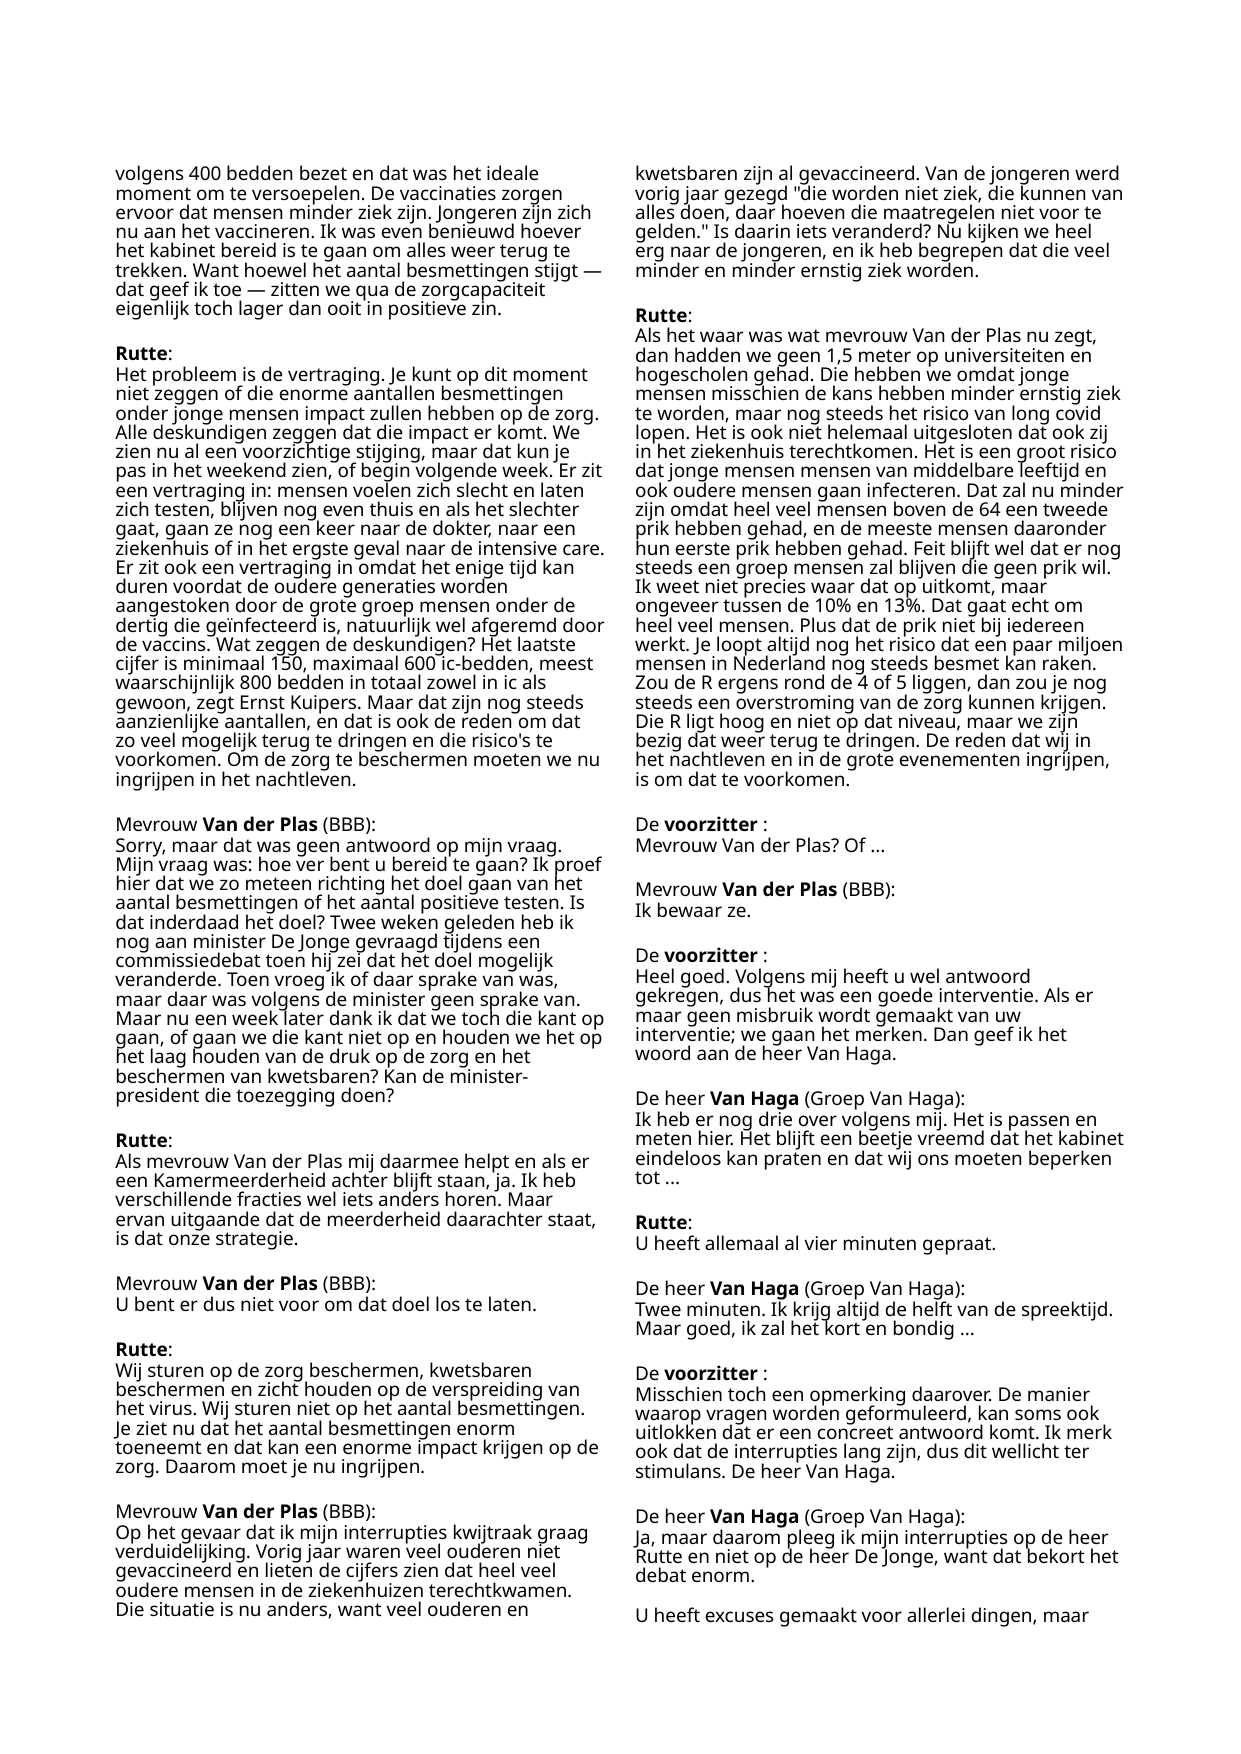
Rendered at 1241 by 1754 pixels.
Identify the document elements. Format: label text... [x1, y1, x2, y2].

text Ik heb er nog drie over volgens mij. Het is passen en meten hier. Het blijft een beetje vreemd dat het kabinet eindeloos kan praten en dat wij ons moeten beperken tot ... [635, 1111, 1125, 1188]
text Mevrouw Van der Plas (BBB): [115, 811, 605, 837]
text De heer Van Haga (Groep Van Haga): [635, 1503, 1125, 1529]
text Ja, maar daarom pleeg ik mijn interrupties op de heer Rutte en niet op de heer De Jonge, want dat bekort het debat enorm. [635, 1529, 1125, 1586]
text U bent er dus niet voor om dat doel los te laten. [115, 1296, 605, 1315]
text Rutte: [635, 302, 1125, 327]
text Heel goed. Volgens mij heeft u wel antwoord gekregen, dus het was een goede interventie. Als er maar geen misbruik wordt gemaakt van uw interventie; we gaan het merken. Dan geef ik het woord aan de heer Van Haga. [635, 968, 1125, 1064]
text De voorzitter : [635, 811, 1125, 837]
text De heer Van Haga (Groep Van Haga): [635, 1275, 1125, 1301]
text De voorzitter : [635, 1360, 1125, 1386]
text Als mevrouw Van der Plas mij daarmee helpt en als er een Kamermeerderheid achter blijft staan, ja. Ik heb verschillende fracties wel iets anders horen. Maar ervan uitgaande dat de meerderheid daarachter staat, is dat onze strategie. [115, 1153, 605, 1249]
text Op het gevaar dat ik mijn interrupties kwijtraak graag verduidelijking. Vorig jaar waren veel ouderen niet gevaccineerd en lieten de cijfers zien dat heel veel oudere mensen in de ziekenhuizen terechtkwamen. Die situatie is nu anders, want veel ouderen en [115, 1524, 605, 1620]
text Mevrouw Van der Plas (BBB): [115, 1498, 605, 1524]
text kwetsbaren zijn al gevaccineerd. Van de jongeren werd vorig jaar gezegd "die worden niet ziek, die kunnen van alles doen, daar hoeven die maatregelen niet voor te gelden." Is daarin iets veranderd? Nu kijken we heel erg naar de jongeren, en ik heb begrepen dat die veel minder en minder ernstig ziek worden. [635, 165, 1125, 281]
text Rutte: [115, 340, 605, 366]
text Mevrouw Van der Plas? Of ... [635, 837, 1125, 856]
text Twee minuten. Ik krijg altijd de helft van de spreektijd. Maar goed, ik zal het kort en bondig ... [635, 1301, 1125, 1339]
text Mevrouw Van der Plas (BBB): [115, 1270, 605, 1296]
text Het probleem is de vertraging. Je kunt op dit moment niet zeggen of die enorme aantallen besmettingen onder jonge mensen impact zullen hebben op de zorg. Alle deskundigen zeggen dat die impact er komt. We zien nu al een voorzichtige stijging, maar dat kun je pas in het weekend zien, of begin volgende week. Er zit een vertraging in: mensen voelen zich slecht en laten zich testen, blijven nog even thuis en als het slechter gaat, gaan ze nog een keer naar de dokter, naar een ziekenhuis of in het ergste geval naar de intensive care. Er zit ook een vertraging in omdat het enige tijd kan duren voordat de oudere generaties worden aangestoken door de grote groep mensen onder de dertig die geïnfecteerd is, natuurlijk wel afgeremd door de vaccins. Wat zeggen de deskundigen? Het laatste cijfer is minimaal 150, maximaal 600 ic-bedden, meest waarschijnlijk 800 bedden in totaal zowel in ic als gewoon, zegt Ernst Kuipers. Maar dat zijn nog steeds aanzienlijke aantallen, en dat is ook de reden om dat zo veel mogelijk terug te dringen en die risico's te voorkomen. Om de zorg te beschermen moeten we nu ingrijpen in het nachtleven. [115, 366, 605, 790]
text U heeft allemaal al vier minuten gepraat. [635, 1235, 1125, 1254]
text Sorry, maar dat was geen antwoord op mijn vraag. Mijn vraag was: hoe ver bent u bereid te gaan? Ik proef hier dat we zo meteen richting het doel gaan van het aantal besmettingen of het aantal positieve testen. Is dat inderdaad het doel? Twee weken geleden heb ik nog aan minister De Jonge gevraagd tijdens een commissiedebat toen hij zei dat het doel mogelijk veranderde. Toen vroeg ik of daar sprake van was, maar daar was volgens de minister geen sprake van. Maar nu een week later dank ik dat we toch die kant op gaan, of gaan we die kant niet op en houden we het op het laag houden van de druk op de zorg en het beschermen van kwetsbaren? Kan de minister-president die toezegging doen? [115, 837, 605, 1106]
text Wij sturen op de zorg beschermen, kwetsbaren beschermen en zicht houden op de verspreiding van het virus. Wij sturen niet op het aantal besmettingen. Je ziet nu dat het aantal besmettingen enorm toeneemt en dat kan een enorme impact krijgen op de zorg. Daarom moet je nu ingrijpen. [115, 1362, 605, 1477]
text Rutte: [115, 1127, 605, 1153]
text De voorzitter : [635, 942, 1125, 968]
text Rutte: [115, 1336, 605, 1362]
text Mevrouw Van der Plas (BBB): [635, 877, 1125, 902]
text De heer Van Haga (Groep Van Haga): [635, 1085, 1125, 1111]
text Misschien toch een opmerking daarover. De manier waarop vragen worden geformuleerd, kan soms ook uitlokken dat er een concreet antwoord komt. Ik merk ook dat de interrupties lang zijn, dus dit wellicht ter stimulans. De heer Van Haga. [635, 1386, 1125, 1482]
text Ik bewaar ze. [635, 902, 1125, 922]
text U heeft excuses gemaakt voor allerlei dingen, maar [635, 1607, 1125, 1626]
text volgens 400 bedden bezet en dat was het ideale moment om te versoepelen. De vaccinaties zorgen ervoor dat mensen minder ziek zijn. Jongeren zijn zich nu aan het vaccineren. Ik was even benieuwd hoever het kabinet bereid is te gaan om alles weer terug te trekken. Want hoewel het aantal besmettingen stijgt — dat geef ik toe — zitten we qua de zorgcapaciteit eigenlijk toch lager dan ooit in positieve zin. [115, 165, 605, 319]
text Rutte: [635, 1209, 1125, 1235]
text Als het waar was wat mevrouw Van der Plas nu zegt, dan hadden we geen 1,5 meter op universiteiten en hogescholen gehad. Die hebben we omdat jonge mensen misschien de kans hebben minder ernstig ziek te worden, maar nog steeds het risico van long covid lopen. Het is ook niet helemaal uitgesloten dat ook zij in het ziekenhuis terechtkomen. Het is een groot risico dat jonge mensen mensen van middelbare leeftijd en ook oudere mensen gaan infecteren. Dat zal nu minder zijn omdat heel veel mensen boven de 64 een tweede prik hebben gehad, en de meeste mensen daaronder hun eerste prik hebben gehad. Feit blijft wel dat er nog steeds een groep mensen zal blijven die geen prik wil. Ik weet niet precies waar dat op uitkomt, maar ongeveer tussen de 10% en 13%. Dat gaat echt om heel veel mensen. Plus dat de prik niet bij iedereen werkt. Je loopt altijd nog het risico dat een paar miljoen mensen in Nederland nog steeds besmet kan raken. Zou de R ergens rond de 4 of 5 liggen, dan zou je nog steeds een overstroming van de zorg kunnen krijgen. Die R ligt hoog en niet op dat niveau, maar we zijn bezig dat weer terug te dringen. De reden dat wij in het nachtleven en in de grote evenementen ingrijpen, is om dat te voorkomen. [635, 327, 1125, 790]
